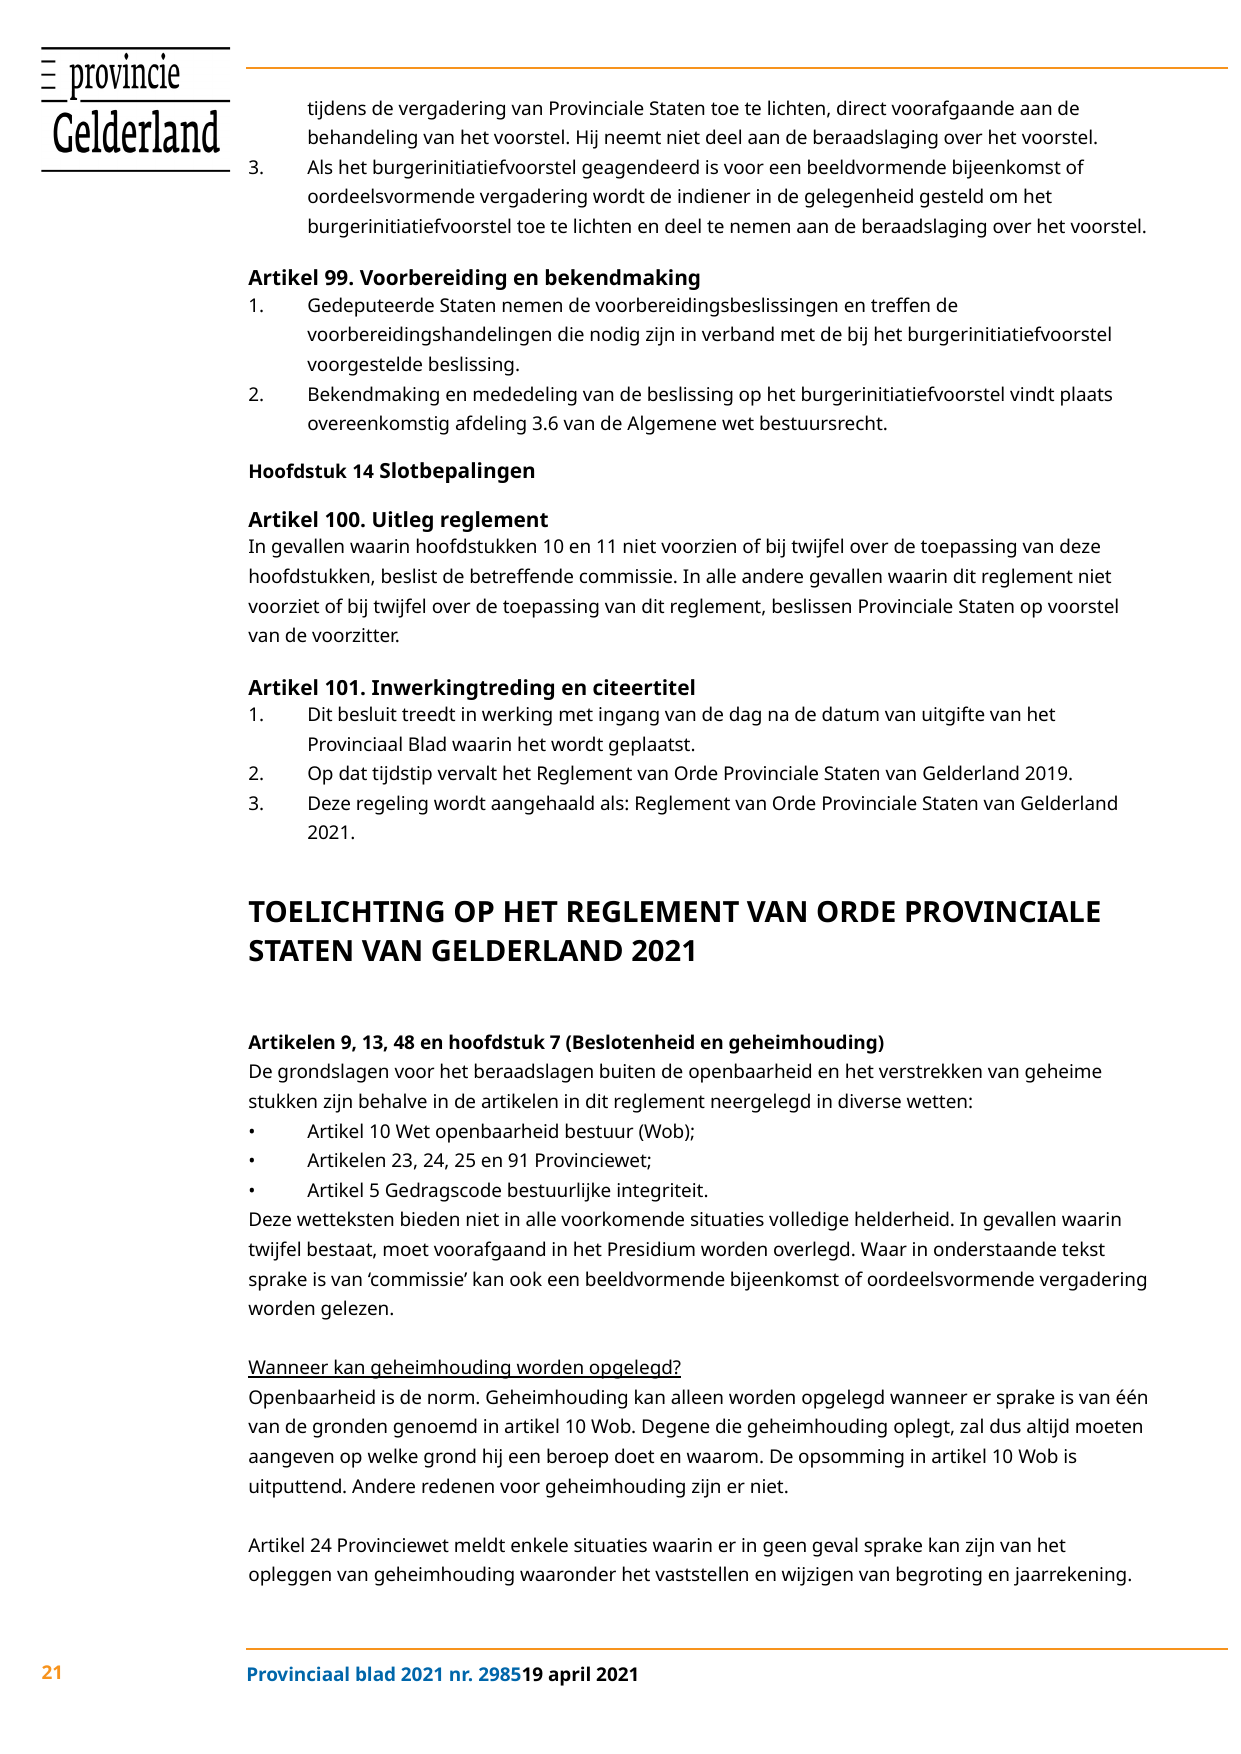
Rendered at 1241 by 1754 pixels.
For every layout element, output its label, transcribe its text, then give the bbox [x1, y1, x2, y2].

list Artikel 10 Wet openbaarheid bestuur (Wob); [248, 1118, 1152, 1143]
list tijdens de vergadering van Provinciale Staten toe te lichten, direct voorafgaande aan de behandeling van het voorstel. Hij neemt niet deel aan de beraadslaging over het voorstel. [248, 95, 1152, 150]
text TOELICHTING OP HET REGLEMENT VAN ORDE PROVINCIALE STATEN VAN GELDERLAND 2021 [248, 891, 1152, 970]
list Gedeputeerde Staten nemen de voorbereidingsbeslissingen en treffen de voorbereidingshandelingen die nodig zijn in verband met de bij het burgerinitiatiefvoorstel voorgestelde beslissing. [248, 292, 1152, 377]
list Dit besluit treedt in werking met ingang van de dag na de datum van uitgifte van het Provinciaal Blad waarin het wordt geplaatst. [248, 701, 1152, 757]
list Op dat tijdstip vervalt het Reglement van Orde Provinciale Staten van Gelderland 2019. [248, 760, 1152, 786]
text Openbaarheid is de norm. Geheimhouding kan alleen worden opgelegd wanneer er sprake is van één van de gronden genoemd in artikel 10 Wob. Degene die geheimhouding oplegt, zal dus altijd moeten aangeven op welke grond hij een beroep doet en waarom. De opsomming in artikel 10 Wob is uitputtend. Andere redenen voor geheimhouding zijn er niet. [248, 1384, 1152, 1498]
text In gevallen waarin hoofdstukken 10 en 11 niet voorzien of bij twijfel over de toepassing van deze hoofdstukken, beslist de betreffende commissie. In alle andere gevallen waarin dit reglement niet voorziet of bij twijfel over de toepassing van dit reglement, beslissen Provinciale Staten op voorstel van de voorzitter. [248, 534, 1152, 648]
text De grondslagen voor het beraadslagen buiten de openbaarheid en het verstrekken van geheime stukken zijn behalve in de artikelen in dit reglement neergelegd in diverse wetten: [248, 1059, 1152, 1114]
text Artikelen 9, 13, 48 en hoofdstuk 7 (Beslotenheid en geheimhouding) [248, 1029, 1152, 1055]
text Artikel 99. Voorbereiding en bekendmaking [248, 263, 1152, 292]
text Deze wetteksten bieden niet in alle voorkomende situaties volledige helderheid. In gevallen waarin twijfel bestaat, moet voorafgaand in het Presidium worden overlegd. Waar in onderstaande tekst sprake is van ‘commissie’ kan ook een beeldvormende bijeenkomst of oordeelsvormende vergadering worden gelezen. [248, 1207, 1152, 1321]
list Artikel 5 Gedragscode bestuurlijke integriteit. [248, 1177, 1152, 1203]
list Als het burgerinitiatiefvoorstel geagendeerd is voor een beeldvormende bijeenkomst of oordeelsvormende vergadering wordt de indiener in de gelegenheid gesteld om het burgerinitiatiefvoorstel toe te lichten en deel te nemen aan de beraadslaging over het voorstel. [248, 154, 1152, 239]
text Artikel 24 Provinciewet meldt enkele situaties waarin er in geen geval sprake kan zijn van het opleggen van geheimhouding waaronder het vaststellen en wijzigen van begroting en jaarrekening. [248, 1532, 1152, 1587]
list Bekendmaking en mededeling van de beslissing op het burgerinitiatiefvoorstel vindt plaats overeenkomstig afdeling 3.6 van de Algemene wet bestuursrecht. [248, 381, 1152, 436]
text Wanneer kan geheimhouding worden opgelegd? [248, 1354, 1152, 1380]
list Artikelen 23, 24, 25 en 91 Provinciewet; [248, 1147, 1152, 1173]
picture [41, 47, 231, 172]
text Artikel 100. Uitleg reglement [248, 505, 1152, 534]
list Deze regeling wordt aangehaald als: Reglement van Orde Provinciale Staten van Gelderland 2021. [248, 790, 1152, 845]
text Artikel 101. Inwerkingtreding en citeertitel [248, 673, 1152, 701]
text Hoofdstuk 14 Slotbepalingen [248, 456, 1152, 484]
